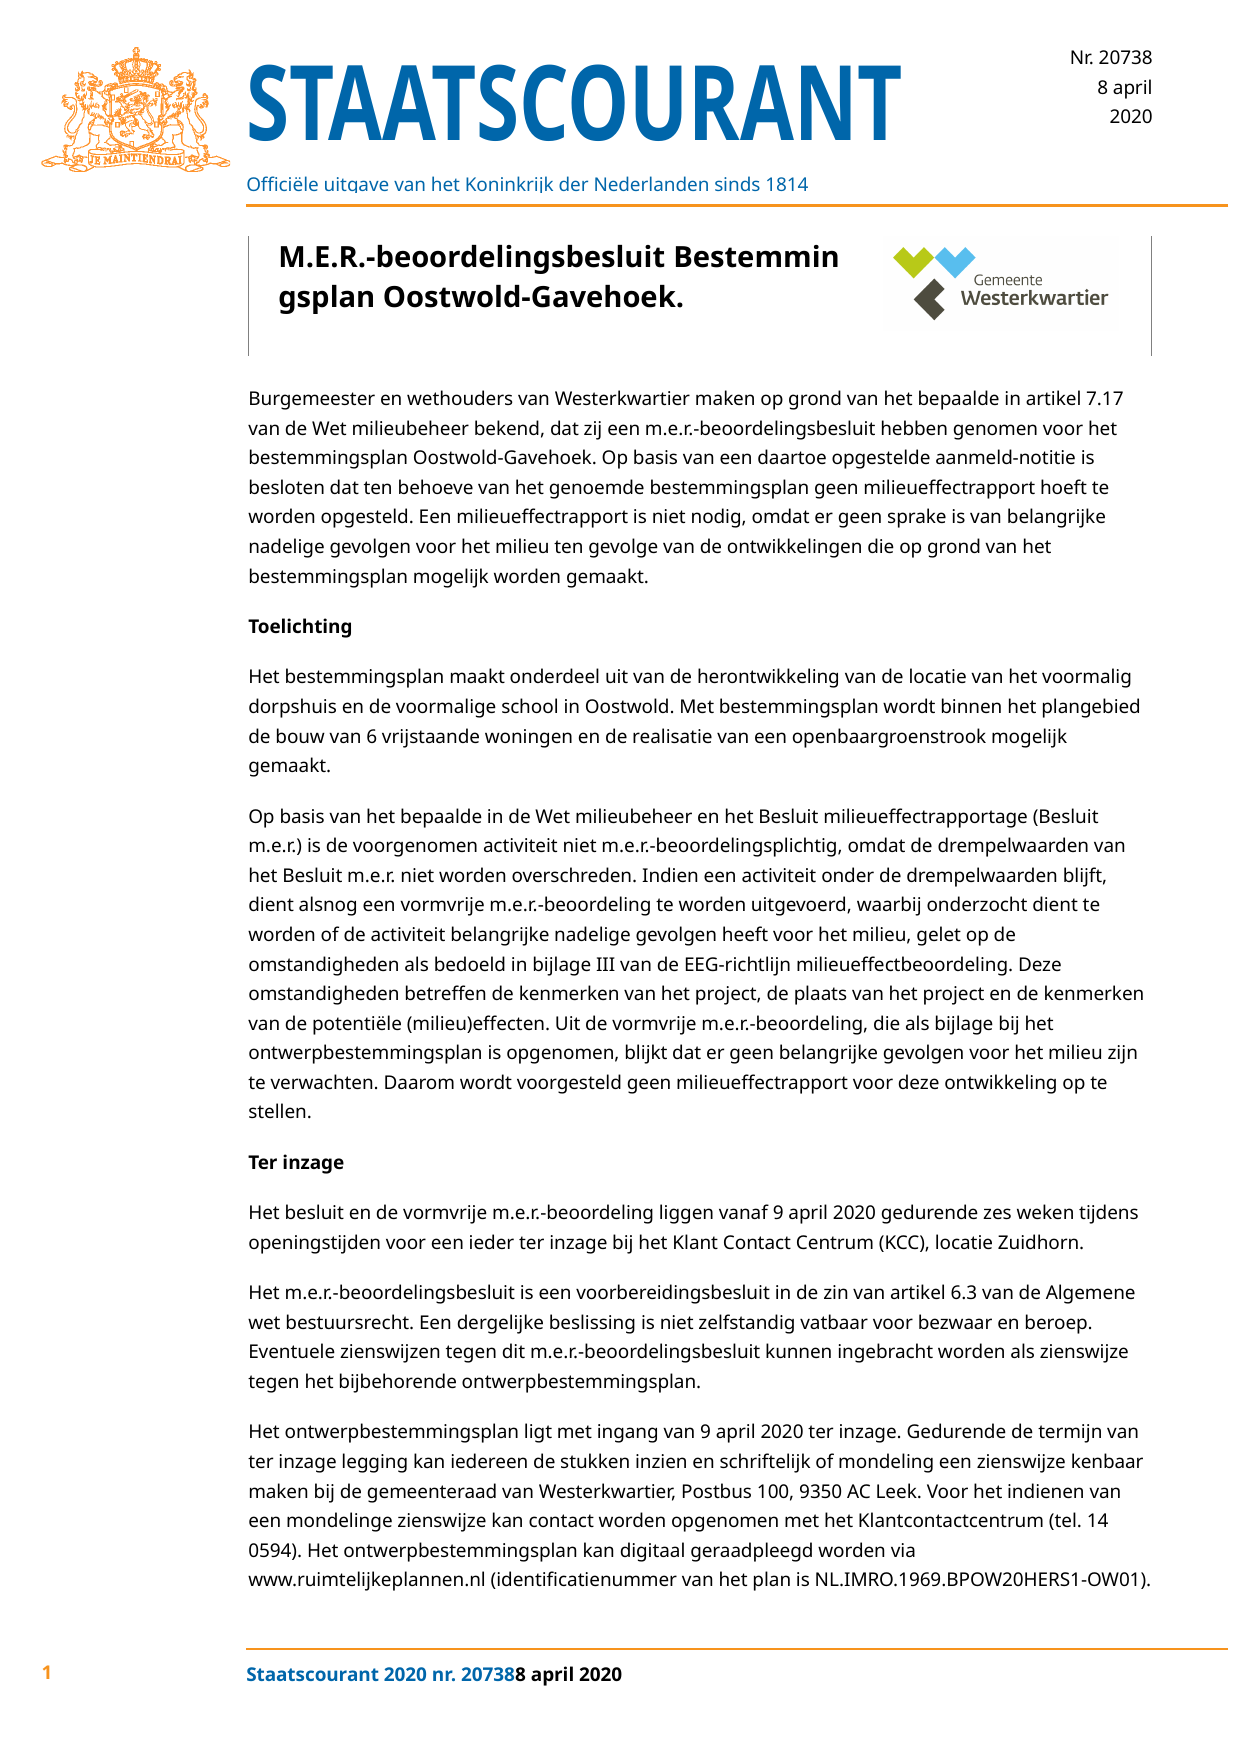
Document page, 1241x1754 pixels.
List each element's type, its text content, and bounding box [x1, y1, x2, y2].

picture [41, 47, 231, 172]
text Toelichting [248, 613, 1152, 639]
text Het ontwerpbestemmingsplan ligt met ingang van 9 april 2020 ter inzage. Gedurende de termijn van ter inzage legging kan iedereen de stukken inzien en schriftelijk of mondeling een zienswijze kenbaar maken bij de gemeenteraad van Westerkwartier, Postbus 100, 9350 AC Leek. Voor het indienen van een mondelinge zienswijze kan contact worden opgenomen met het Klantcontactcentrum (tel. 14 0594). Het ontwerpbestemmingsplan kan digitaal geraadpleegd worden via www.ruimtelijkeplannen.nl (identificatienummer van het plan is NL.IMRO.1969.BPOW20HERS1-OW01). [248, 1419, 1152, 1592]
text Het bestemmingsplan maakt onderdeel uit van de herontwikkeling van de locatie van het voormalig dorpshuis en de voormalige school in Oostwold. Met bestemmingsplan wordt binnen het plangebied de bouw van 6 vrijstaande woningen en de realisatie van een openbaargroenstrook mogelijk gemaakt. [248, 664, 1152, 778]
text Op basis van het bepaalde in de Wet milieubeheer en het Besluit milieueffectrapportage (Besluit m.e.r.) is de voorgenomen activiteit niet m.e.r.-beoordelingsplichtig, omdat de drempelwaarden van het Besluit m.e.r. niet worden overschreden. Indien een activiteit onder de drempelwaarden blijft, dient alsnog een vormvrije m.e.r.-beoordeling te worden uitgevoerd, waarbij onderzocht dient te worden of de activiteit belangrijke nadelige gevolgen heeft voor het milieu, gelet op de omstandigheden als bedoeld in bijlage III van de EEG-richtlijn milieueffectbeoordeling. Deze omstandigheden betreffen de kenmerken van het project, de plaats van het project en de kenmerken van de potentiële (milieu)effecten. Uit de vormvrije m.e.r.-beoordeling, die als bijlage bij het ontwerpbestemmingsplan is opgenomen, blijkt dat er geen belangrijke gevolgen voor het milieu zijn te verwachten. Daarom wordt voorgesteld geen milieueffectrapport voor deze ontwikkeling op te stellen. [248, 803, 1152, 1124]
text Ter inzage [248, 1149, 1152, 1175]
picture [882, 236, 1119, 331]
text Burgemeester en wethouders van Westerkwartier maken op grond van het bepaalde in artikel 7.17 van de Wet milieubeheer bekend, dat zij een m.e.r.-beoordelingsbesluit hebben genomen voor het bestemmingsplan Oostwold-Gavehoek. Op basis van een daartoe opgestelde aanmeld-notitie is besloten dat ten behoeve van het genoemde bestemmingsplan geen milieueffectrapport hoeft te worden opgesteld. Een milieueffectrapport is niet nodig, omdat er geen sprake is van belangrijke nadelige gevolgen voor het milieu ten gevolge van de ontwikkelingen die op grond van het bestemmingsplan mogelijk worden gemaakt. [248, 385, 1152, 588]
table_header M.E.R.-beoordelingsbesluit Bestemmingsplan Oostwold-Gavehoek. [249, 236, 850, 356]
text Het besluit en de vormvrije m.e.r.-beoordeling liggen vanaf 9 april 2020 gedurende zes weken tijdens openingstijden voor een ieder ter inzage bij het Klant Contact Centrum (KCC), locatie Zuidhorn. [248, 1199, 1152, 1255]
table_header [850, 236, 1151, 356]
text Het m.e.r.-beoordelingsbesluit is een voorbereidingsbesluit in de zin van artikel 6.3 van de Algemene wet bestuursrecht. Een dergelijke beslissing is niet zelfstandig vatbaar voor bezwaar en beroep. Eventuele zienswijzen tegen dit m.e.r.-beoordelingsbesluit kunnen ingebracht worden als zienswijze tegen het bijbehorende ontwerpbestemmingsplan. [248, 1279, 1152, 1394]
